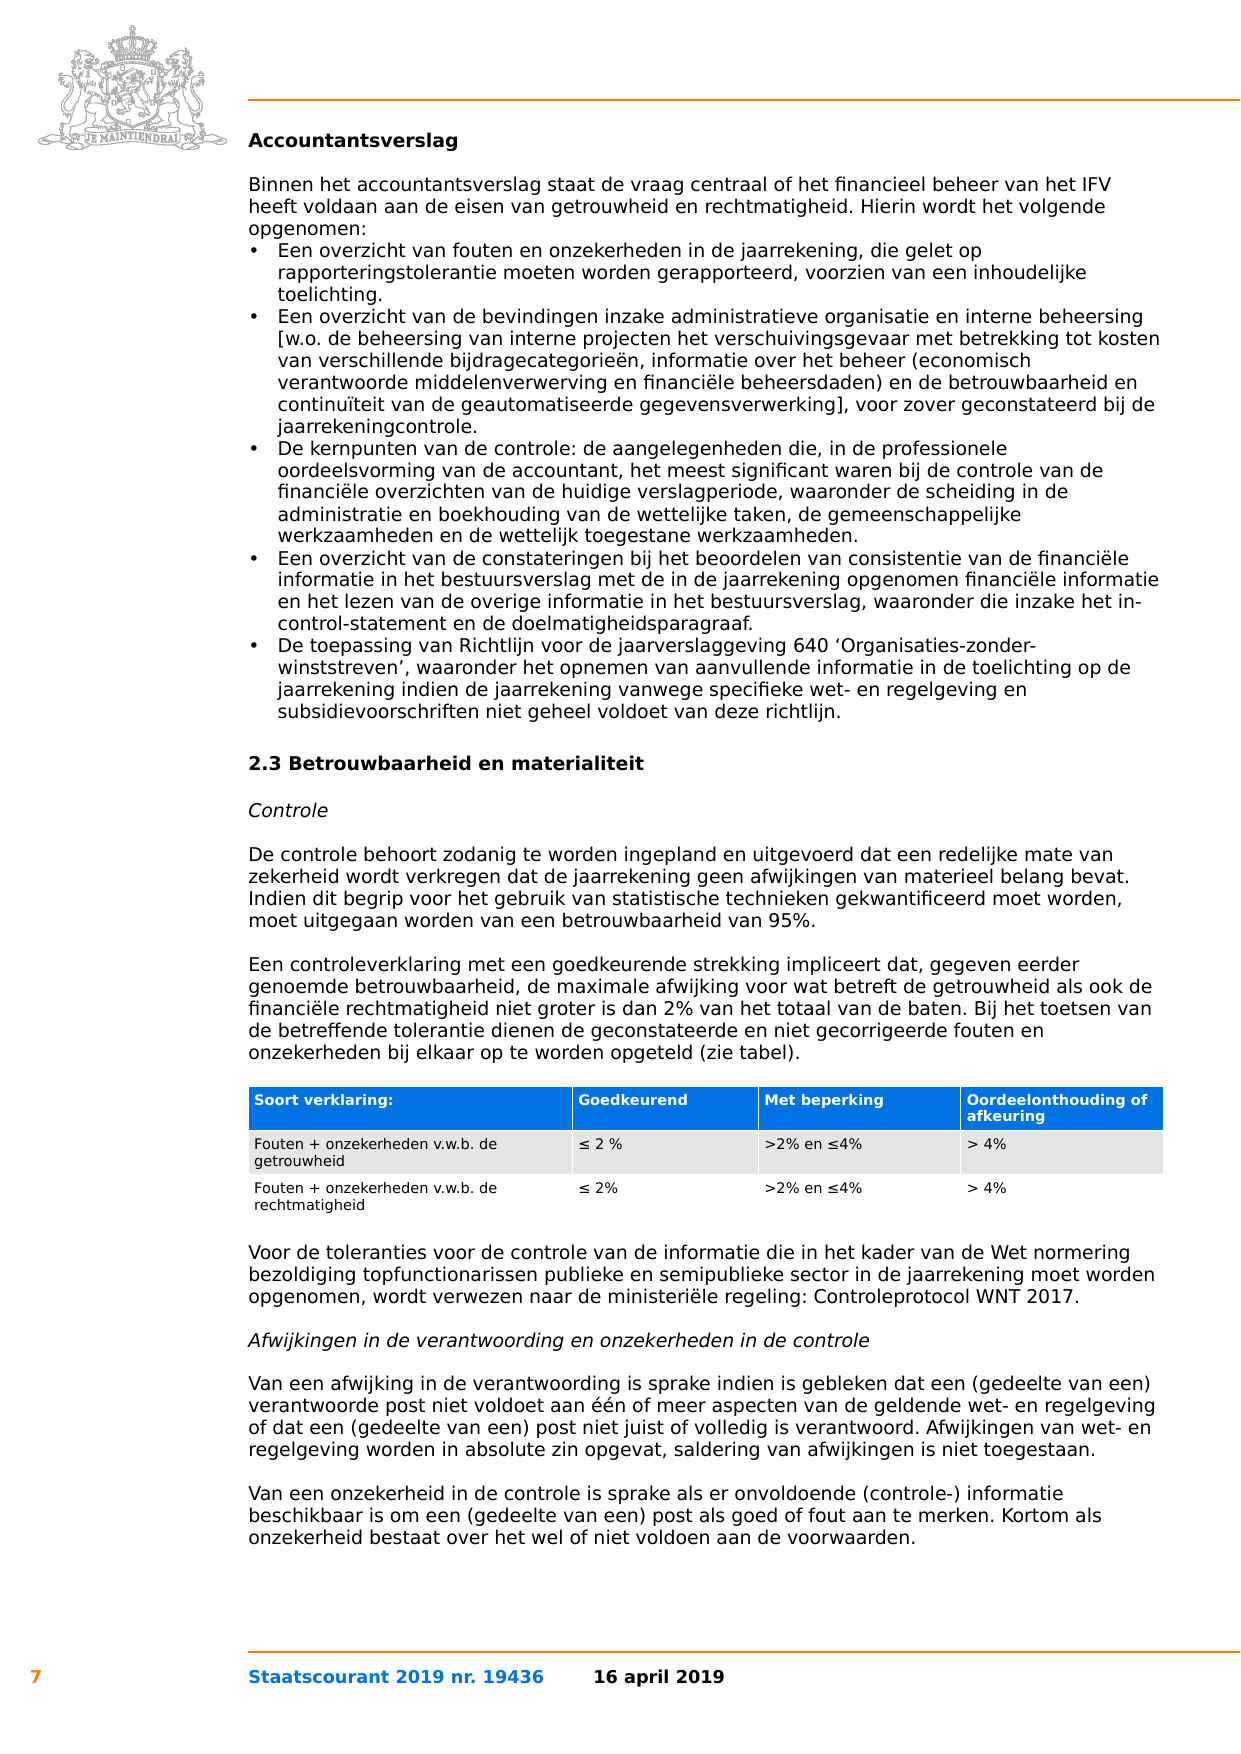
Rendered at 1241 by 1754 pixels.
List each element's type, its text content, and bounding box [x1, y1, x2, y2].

table_cell > 4% [961, 1175, 1163, 1219]
text Een controleverklaring met een goedkeurende strekking impliceert dat, gegeven eerder genoemde betrouwbaarheid, de maximale afwijking voor wat betreft de getrouwheid als ook de financiële rechtmatigheid niet groter is dan 2% van het totaal van de baten. Bij het toetsen van de betreffende tolerantie dienen de geconstateerde en niet gecorrigeerde fouten en onzekerheden bij elkaar op te worden opgeteld (zie tabel). [248, 954, 1163, 1064]
subtitle Afwijkingen in de verantwoording en onzekerheden in de controle [248, 1329, 1163, 1351]
subtitle Accountantsverslag [248, 130, 1163, 152]
table_header Soort verklaring: [249, 1087, 572, 1130]
text • Een overzicht van de bevindingen inzake administratieve organisatie en interne beheersing [w.o. de beheersing van interne projecten het verschuivingsgevaar met betrekking tot kosten van verschillende bijdragecategorieën, informatie over het beheer (economisch verantwoorde middelenverwerving en financiële beheersdaden) en de betrouwbaarheid en continuïteit van de geautomatiseerde gegevensverwerking], voor zover geconstateerd bij de jaarrekeningcontrole. [248, 306, 1163, 437]
table_cell Fouten + onzekerheden v.w.b. de rechtmatigheid [249, 1175, 572, 1219]
picture [38, 25, 227, 150]
text • Een overzicht van fouten en onzekerheden in de jaarrekening, die gelet op rapporteringstolerantie moeten worden gerapporteerd, voorzien van een inhoudelijke toelichting. [248, 240, 1163, 306]
text • Een overzicht van de constateringen bij het beoordelen van consistentie van de financiële informatie in het bestuursverslag met de in de jaarrekening opgenomen financiële informatie en het lezen van de overige informatie in het bestuursverslag, waaronder die inzake het in-control-statement en de doelmatigheidsparagraaf. [248, 547, 1163, 635]
table_cell > 4% [961, 1131, 1163, 1174]
table_header Goedkeurend [573, 1087, 758, 1130]
text • De toepassing van Richtlijn voor de jaarverslaggeving 640 ‘Organisaties-zonder-winststreven’, waaronder het opnemen van aanvullende informatie in de toelichting op de jaarrekening indien de jaarrekening vanwege specifieke wet- en regelgeving en subsidievoorschriften niet geheel voldoet van deze richtlijn. [248, 635, 1163, 723]
text Van een onzekerheid in de controle is sprake als er onvoldoende (controle-) informatie beschikbaar is om een (gedeelte van een) post als goed of fout aan te merken. Kortom als onzekerheid bestaat over het wel of niet voldoen aan de voorwaarden. [248, 1483, 1163, 1549]
subtitle Controle [248, 800, 1163, 822]
table_header Met beperking [759, 1087, 960, 1130]
table_header Oordeelonthouding of afkeuring [961, 1087, 1163, 1130]
text • De kernpunten van de controle: de aangelegenheden die, in de professionele oordeelsvorming van de accountant, het meest significant waren bij de controle van de financiële overzichten van de huidige verslagperiode, waaronder de scheiding in de administratie en boekhouding van de wettelijke taken, de gemeenschappelijke werkzaamheden en de wettelijk toegestane werkzaamheden. [248, 437, 1163, 547]
text Binnen het accountantsverslag staat de vraag centraal of het financieel beheer van het IFV heeft voldaan aan de eisen van getrouwheid en rechtmatigheid. Hierin wordt het volgende opgenomen: [248, 174, 1163, 240]
table_cell >2% en ≤4% [759, 1131, 960, 1174]
text Voor de toleranties voor de controle van de informatie die in het kader van de Wet normering bezoldiging topfunctionarissen publieke en semipublieke sector in de jaarrekening moet worden opgenomen, wordt verwezen naar de ministeriële regeling: Controleprotocol WNT 2017. [248, 1242, 1163, 1308]
text De controle behoort zodanig te worden ingepland en uitgevoerd dat een redelijke mate van zekerheid wordt verkregen dat de jaarrekening geen afwijkingen van materieel belang bevat. Indien dit begrip voor het gebruik van statistische technieken gekwantificeerd moet worden, moet uitgegaan worden van een betrouwbaarheid van 95%. [248, 844, 1163, 932]
table_cell >2% en ≤4% [759, 1175, 960, 1219]
text Van een afwijking in de verantwoording is sprake indien is gebleken dat een (gedeelte van een) verantwoorde post niet voldoet aan één of meer aspecten van de geldende wet- en regelgeving of dat een (gedeelte van een) post niet juist of volledig is verantwoord. Afwijkingen van wet- en regelgeving worden in absolute zin opgevat, saldering van afwijkingen is niet toegestaan. [248, 1373, 1163, 1461]
table_cell Fouten + onzekerheden v.w.b. de getrouwheid [249, 1131, 572, 1174]
table_cell ≤ 2 % [573, 1131, 758, 1174]
subtitle 2.3 Betrouwbaarheid en materialiteit [248, 753, 1163, 775]
table_cell ≤ 2% [573, 1175, 758, 1219]
